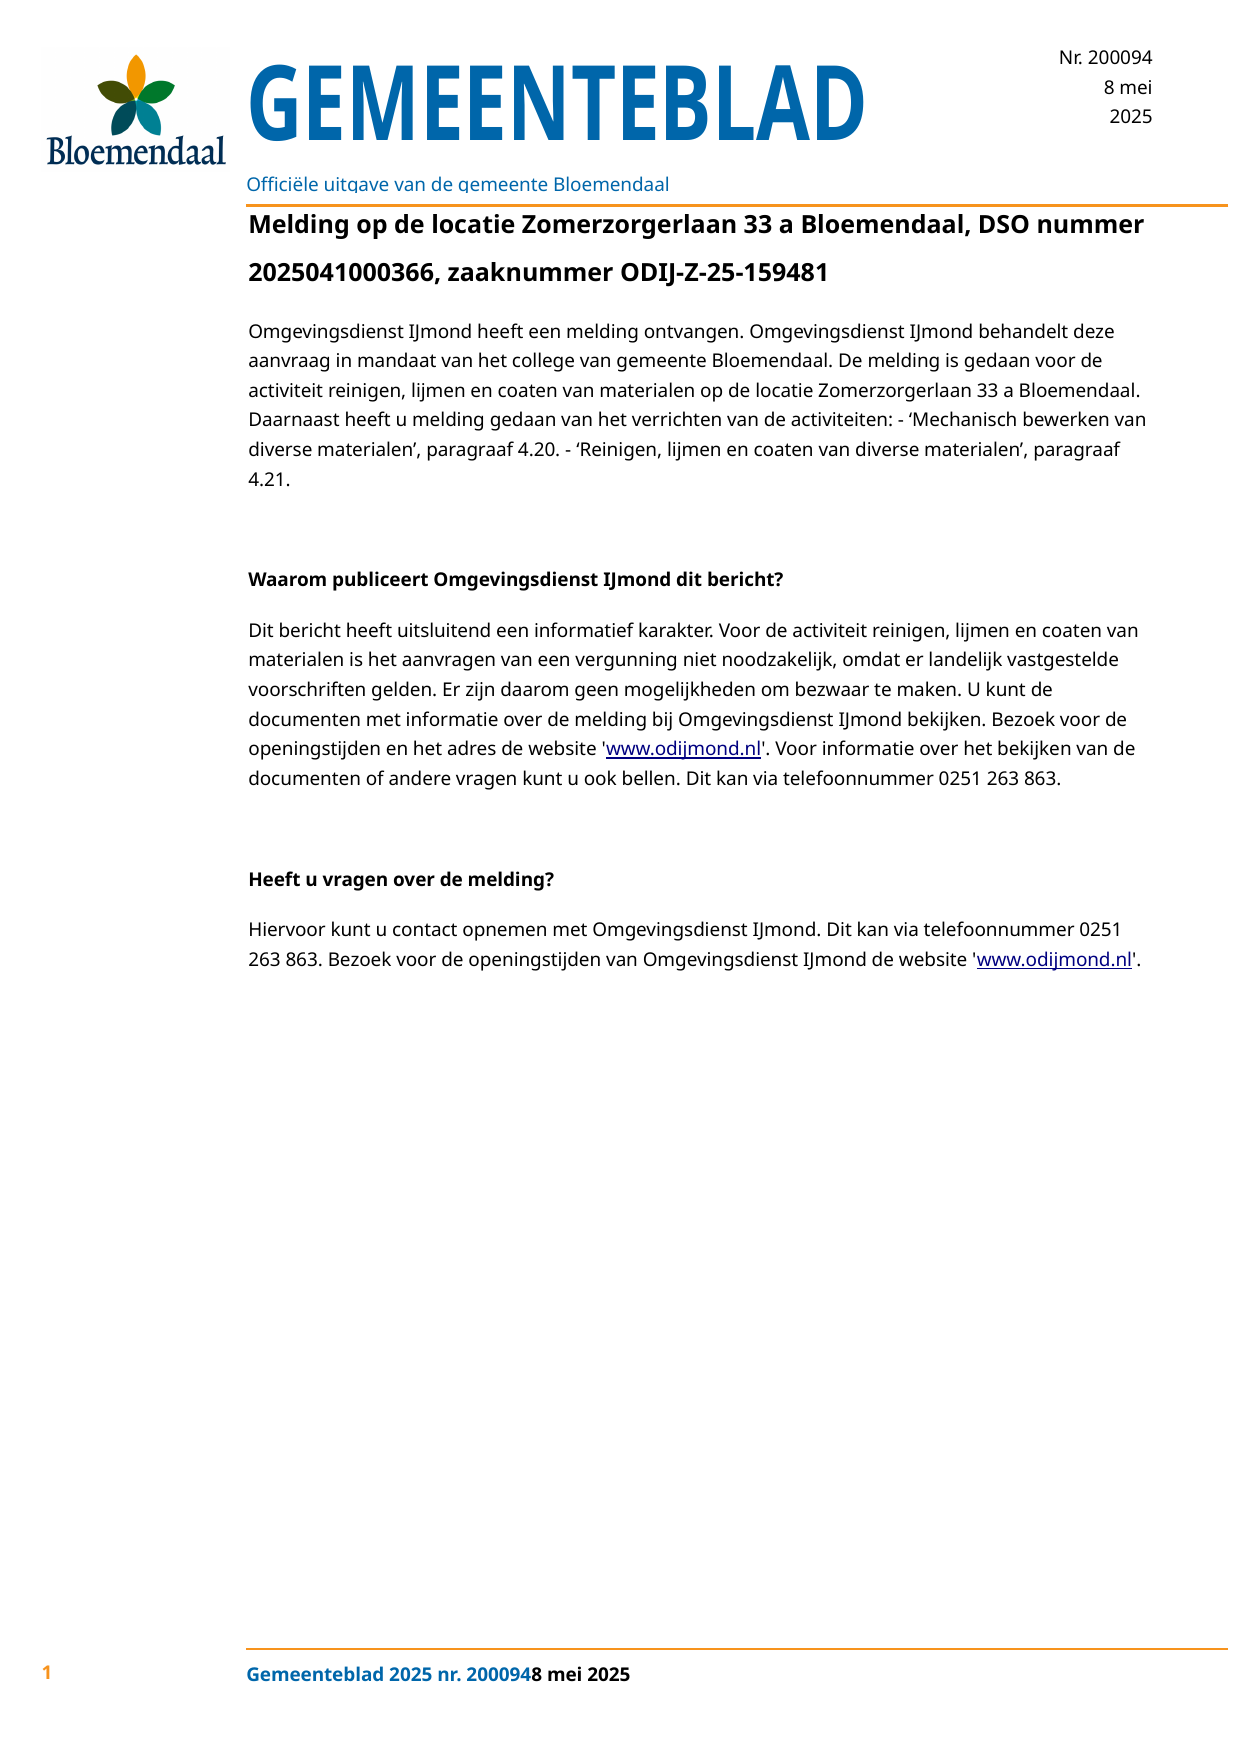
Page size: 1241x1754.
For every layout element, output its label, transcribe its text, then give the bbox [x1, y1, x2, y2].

text Heeft u vragen over de melding? [248, 866, 1152, 892]
picture [41, 47, 231, 172]
text Melding op de locatie Zomerzorgerlaan 33 a Bloemendaal, DSO nummer 2025041000366, zaaknummer ODIJ-Z-25-159481 [248, 207, 1152, 288]
text Hiervoor kunt u contact opnemen met Omgevingsdienst IJmond. Dit kan via telefoonnummer 0251 263 863. Bezoek voor de openingstijden van Omgevingsdienst IJmond de website 'www.odijmond.nl'. [248, 916, 1152, 972]
text Waarom publiceert Omgevingsdienst IJmond dit bericht? [248, 567, 1152, 592]
text Omgevingsdienst IJmond heeft een melding ontvangen. Omgevingsdienst IJmond behandelt deze aanvraag in mandaat van het college van gemeente Bloemendaal. De melding is gedaan voor de activiteit reinigen, lijmen en coaten van materialen op de locatie Zomerzorgerlaan 33 a Bloemendaal. Daarnaast heeft u melding gedaan van het verrichten van de activiteiten: - ‘Mechanisch bewerken van diverse materialen’, paragraaf 4.20. - ‘Reinigen, lijmen en coaten van diverse materialen’, paragraaf 4.21. [248, 318, 1152, 492]
text Dit bericht heeft uitsluitend een informatief karakter. Voor de activiteit reinigen, lijmen en coaten van materialen is het aanvragen van een vergunning niet noodzakelijk, omdat er landelijk vastgestelde voorschriften gelden. Er zijn daarom geen mogelijkheden om bezwaar te maken. U kunt de documenten met informatie over de melding bij Omgevingsdienst IJmond bekijken. Bezoek voor de openingstijden en het adres de website 'www.odijmond.nl'. Voor informatie over het bekijken van de documenten of andere vragen kunt u ook bellen. Dit kan via telefoonnummer 0251 263 863. [248, 617, 1152, 791]
